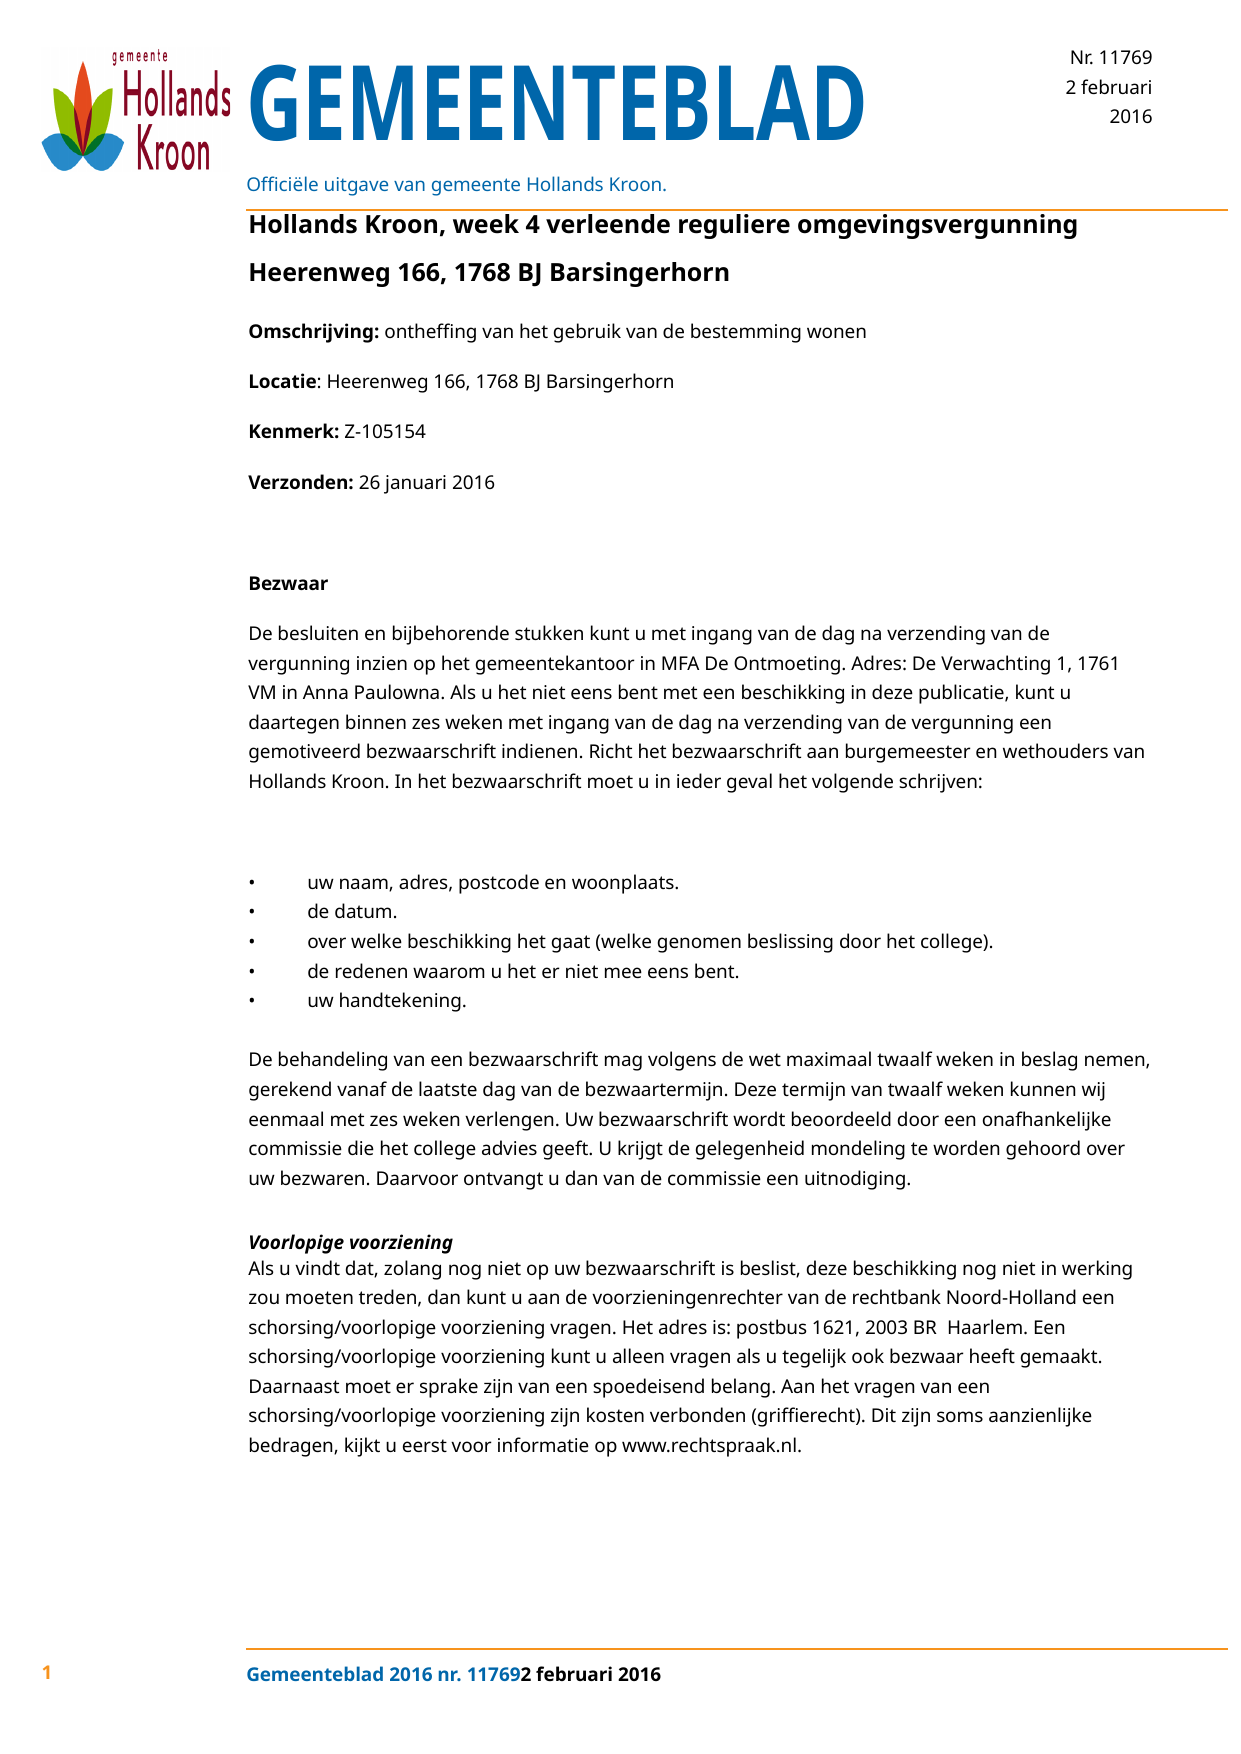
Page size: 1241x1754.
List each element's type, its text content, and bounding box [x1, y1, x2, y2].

list uw naam, adres, postcode en woonplaats. [248, 869, 1152, 895]
text Voorlopige voorziening [248, 1229, 1152, 1255]
text De besluiten en bijbehorende stukken kunt u met ingang van de dag na verzending van de vergunning inzien op het gemeentekantoor in MFA De Ontmoeting. Adres: De Verwachting 1, 1761 VM in Anna Paulowna. Als u het niet eens bent met een beschikking in deze publicatie, kunt u daartegen binnen zes weken met ingang van de dag na verzending van de vergunning een gemotiveerd bezwaarschrift indienen. Richt het bezwaarschrift aan burgemeester en wethouders van Hollands Kroon. In het bezwaarschrift moet u in ieder geval het volgende schrijven: [248, 620, 1152, 794]
text Hollands Kroon, week 4 verleende reguliere omgevingsvergunning Heerenweg 166, 1768 BJ Barsingerhorn [248, 211, 1152, 288]
picture [41, 47, 231, 172]
text Omschrijving: ontheffing van het gebruik van de bestemming wonen [248, 318, 1152, 344]
list de redenen waarom u het er niet mee eens bent. [248, 958, 1152, 984]
text Locatie: Heerenweg 166, 1768 BJ Barsingerhorn [248, 368, 1152, 394]
text Bezwaar [248, 570, 1152, 596]
list over welke beschikking het gaat (welke genomen beslissing door het college). [248, 928, 1152, 954]
text De behandeling van een bezwaarschrift mag volgens de wet maximaal twaalf weken in beslag nemen, gerekend vanaf de laatste dag van de bezwaartermijn. Deze termijn van twaalf weken kunnen wij eenmaal met zes weken verlengen. Uw bezwaarschrift wordt beoordeeld door een onafhankelijke commissie die het college advies geeft. U krijgt de gelegenheid mondeling te worden gehoord over uw bezwaren. Daarvoor ontvangt u dan van de commissie een uitnodiging. [248, 1047, 1152, 1191]
list de datum. [248, 899, 1152, 924]
text Kenmerk: Z-105154 [248, 419, 1152, 444]
list uw handtekening. [248, 987, 1152, 1013]
text Als u vindt dat, zolang nog niet op uw bezwaarschrift is beslist, deze beschikking nog niet in werking zou moeten treden, dan kunt u aan de voorzieningenrechter van de rechtbank Noord-Holland een schorsing/voorlopige voorziening vragen. Het adres is: postbus 1621, 2003 BR Haarlem. Een schorsing/voorlopige voorziening kunt u alleen vragen als u tegelijk ook bezwaar heeft gemaakt. Daarnaast moet er sprake zijn van een spoedeisend belang. Aan het vragen van een schorsing/voorlopige voorziening zijn kosten verbonden (griffierecht). Dit zijn soms aanzienlijke bedragen, kijkt u eerst voor informatie op www.rechtspraak.nl. [248, 1255, 1152, 1458]
text Verzonden: 26 januari 2016 [248, 469, 1152, 495]
